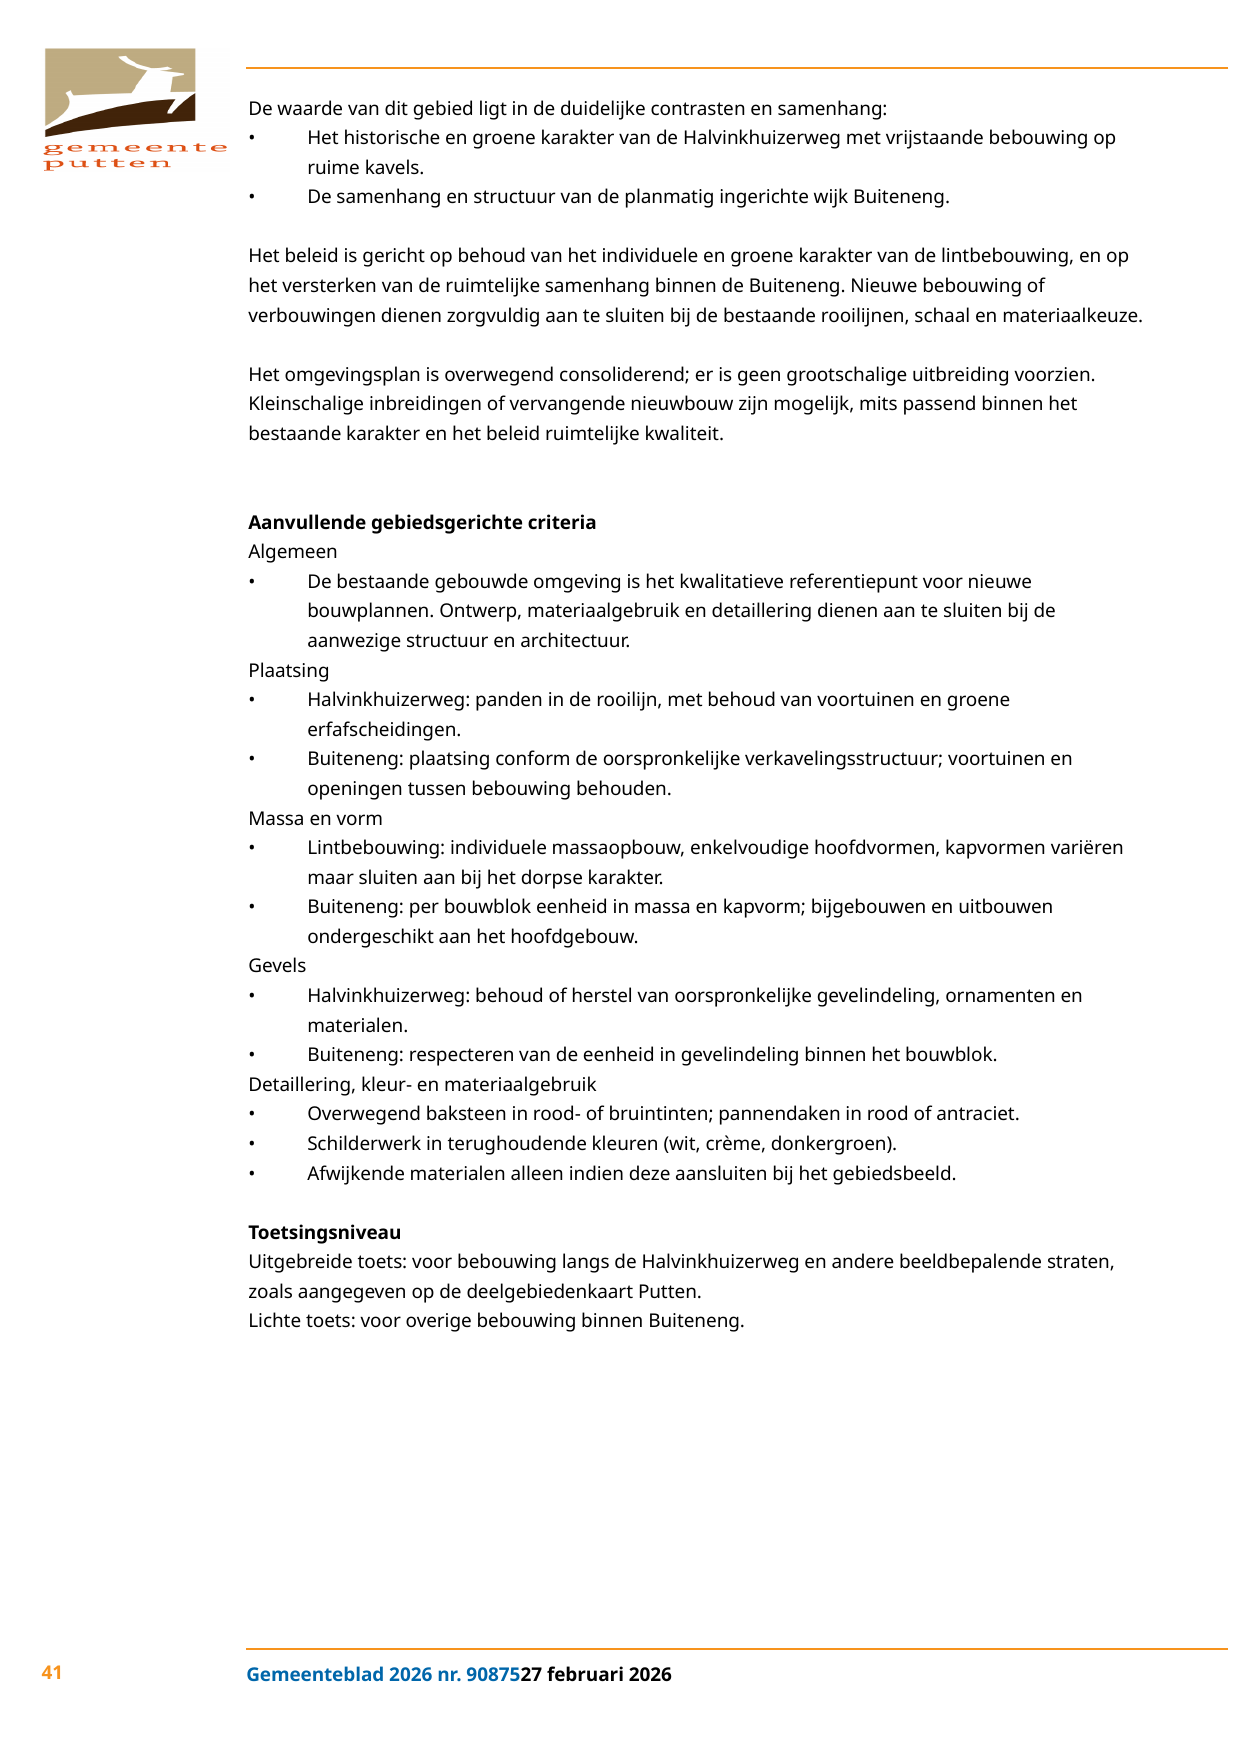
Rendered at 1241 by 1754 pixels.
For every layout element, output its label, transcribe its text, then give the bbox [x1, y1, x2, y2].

list Halvinkhuizerweg: behoud of herstel van oorspronkelijke gevelindeling, ornamenten en materialen. [248, 982, 1152, 1038]
text Toetsingsniveau [248, 1219, 1152, 1245]
list De bestaande gebouwde omgeving is het kwalitatieve referentiepunt voor nieuwe bouwplannen. Ontwerp, materiaalgebruik en detaillering dienen aan te sluiten bij de aanwezige structuur en architectuur. [248, 568, 1152, 653]
text Aanvullende gebiedsgerichte criteria [248, 509, 1152, 535]
list Overwegend baksteen in rood- of bruintinten; pannendaken in rood of antraciet. [248, 1101, 1152, 1126]
text Massa en vorm [248, 805, 1152, 831]
list Het historische en groene karakter van de Halvinkhuizerweg met vrijstaande bebouwing op ruime kavels. [248, 124, 1152, 180]
text Gevels [248, 953, 1152, 978]
text Plaatsing [248, 657, 1152, 683]
list Lintbebouwing: individuele massaopbouw, enkelvoudige hoofdvormen, kapvormen variëren maar sluiten aan bij het dorpse karakter. [248, 834, 1152, 890]
text De waarde van dit gebied ligt in de duidelijke contrasten en samenhang: [248, 95, 1152, 121]
text Algemeen [248, 538, 1152, 564]
text Het beleid is gericht op behoud van het individuele en groene karakter van de lintbebouwing, en op het versterken van de ruimtelijke samenhang binnen de Buiteneng. Nieuwe bebouwing of verbouwingen dienen zorgvuldig aan te sluiten bij de bestaande rooilijnen, schaal en materiaalkeuze. [248, 243, 1152, 328]
text Het omgevingsplan is overwegend consoliderend; er is geen grootschalige uitbreiding voorzien. Kleinschalige inbreidingen of vervangende nieuwbouw zijn mogelijk, mits passend binnen het bestaande karakter en het beleid ruimtelijke kwaliteit. [248, 361, 1152, 446]
text Uitgebreide toets: voor bebouwing langs de Halvinkhuizerweg en andere beeldbepalende straten, zoals aangegeven op de deelgebiedenkaart Putten. [248, 1248, 1152, 1304]
list Buiteneng: respecteren van de eenheid in gevelindeling binnen het bouwblok. [248, 1041, 1152, 1067]
list Buiteneng: per bouwblok eenheid in massa en kapvorm; bijgebouwen en uitbouwen ondergeschikt aan het hoofdgebouw. [248, 893, 1152, 949]
text Detaillering, kleur- en materiaalgebruik [248, 1071, 1152, 1097]
list De samenhang en structuur van de planmatig ingerichte wijk Buiteneng. [248, 183, 1152, 209]
text Lichte toets: voor overige bebouwing binnen Buiteneng. [248, 1308, 1152, 1333]
list Halvinkhuizerweg: panden in de rooilijn, met behoud van voortuinen en groene erfafscheidingen. [248, 686, 1152, 742]
list Schilderwerk in terughoudende kleuren (wit, crème, donkergroen). [248, 1130, 1152, 1156]
list Buiteneng: plaatsing conform de oorspronkelijke verkavelingsstructuur; voortuinen en openingen tussen bebouwing behouden. [248, 746, 1152, 801]
list Afwijkende materialen alleen indien deze aansluiten bij het gebiedsbeeld. [248, 1160, 1152, 1186]
picture [41, 47, 231, 172]
